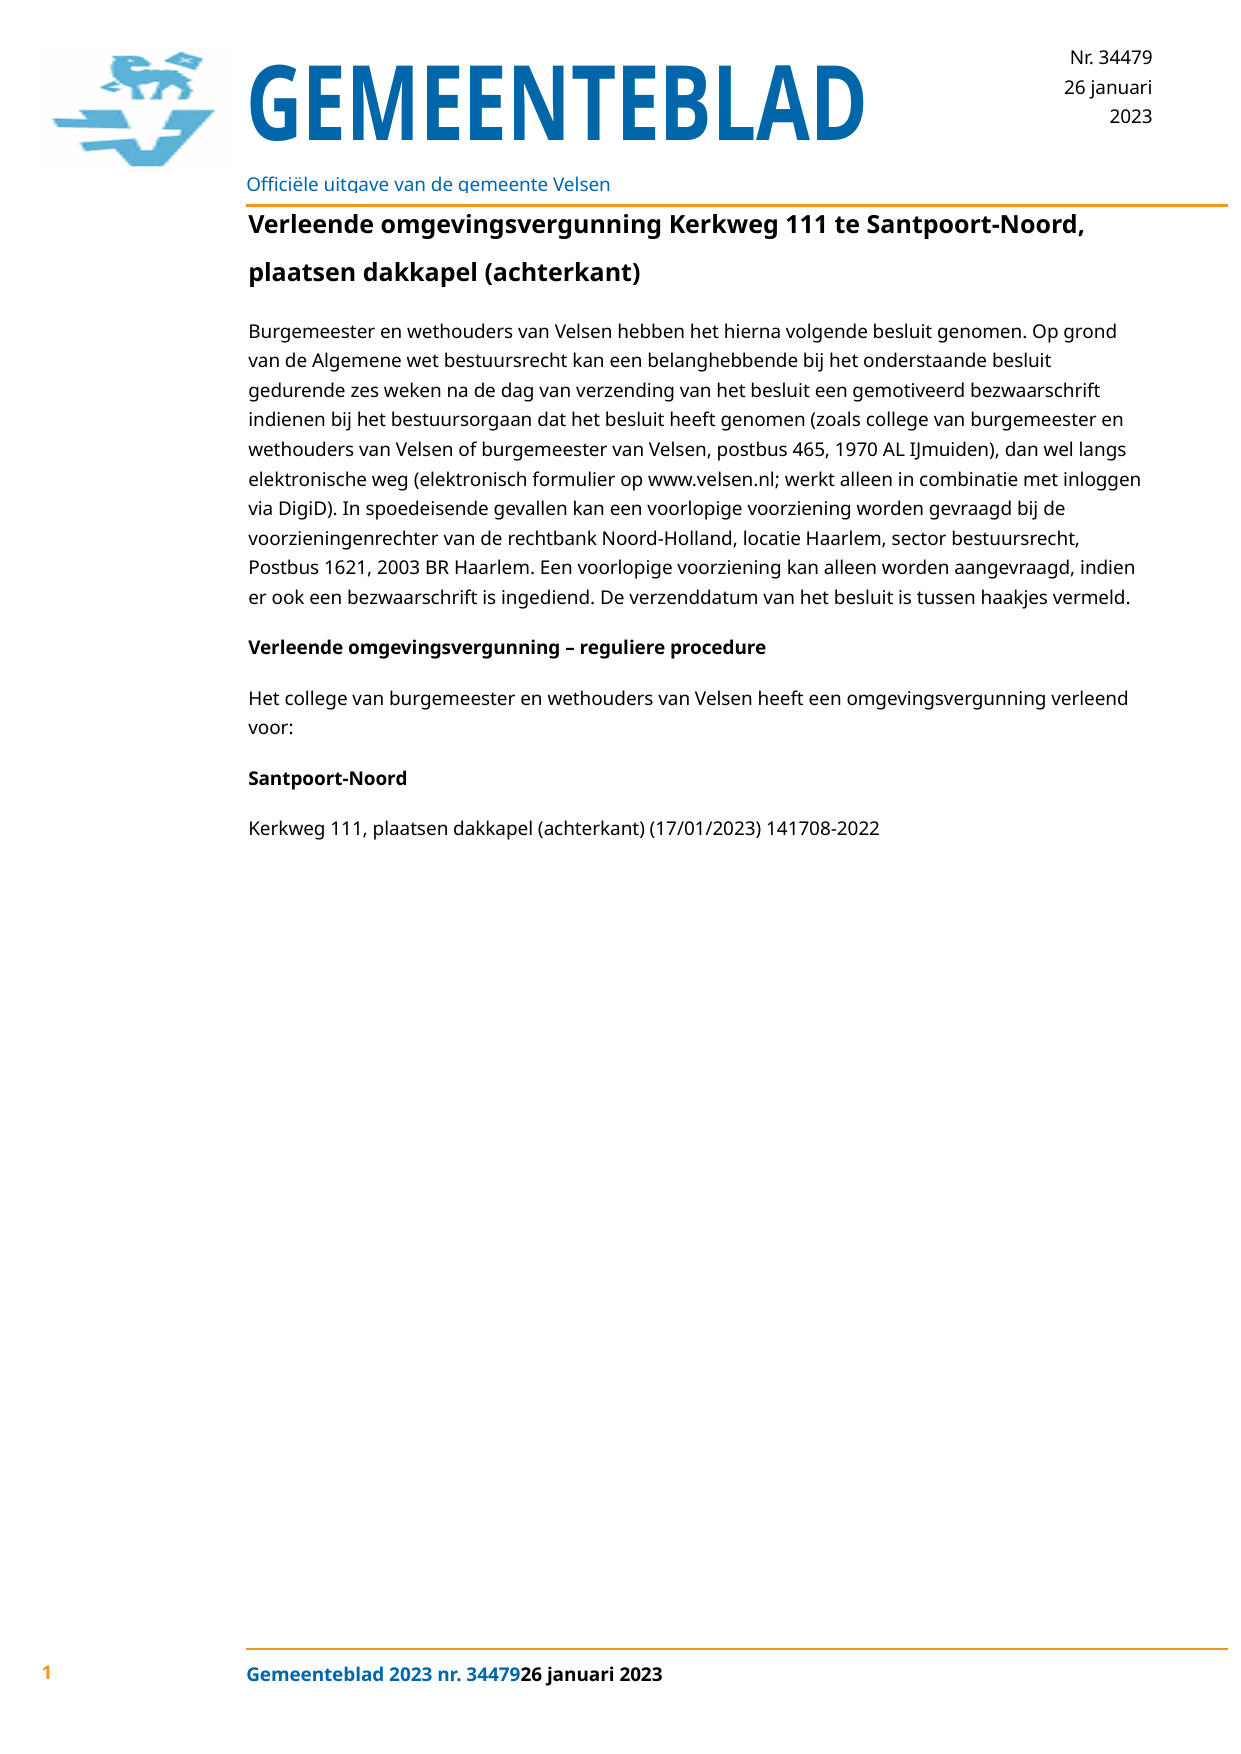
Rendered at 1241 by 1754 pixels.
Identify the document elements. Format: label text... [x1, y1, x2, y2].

text Kerkweg 111, plaatsen dakkapel (achterkant) (17/01/2023) 141708-2022 [248, 815, 1152, 841]
text Verleende omgevingsvergunning – reguliere procedure [248, 634, 1152, 660]
picture [41, 47, 231, 172]
text Burgemeester en wethouders van Velsen hebben het hierna volgende besluit genomen. Op grond van de Algemene wet bestuursrecht kan een belanghebbende bij het onderstaande besluit gedurende zes weken na de dag van verzending van het besluit een gemotiveerd bezwaarschrift indienen bij het bestuursorgaan dat het besluit heeft genomen (zoals college van burgemeester en wethouders van Velsen of burgemeester van Velsen, postbus 465, 1970 AL IJmuiden), dan wel langs elektronische weg (elektronisch formulier op www.velsen.nl; werkt alleen in combinatie met inloggen via DigiD). In spoedeisende gevallen kan een voorlopige voorziening worden gevraagd bij de voorzieningenrechter van de rechtbank Noord-Holland, locatie Haarlem, sector bestuursrecht, Postbus 1621, 2003 BR Haarlem. Een voorlopige voorziening kan alleen worden aangevraagd, indien er ook een bezwaarschrift is ingediend. De verzenddatum van het besluit is tussen haakjes vermeld. [248, 318, 1152, 610]
text Het college van burgemeester en wethouders van Velsen heeft een omgevingsvergunning verleend voor: [248, 685, 1152, 740]
text Verleende omgevingsvergunning Kerkweg 111 te Santpoort-Noord, plaatsen dakkapel (achterkant) [248, 207, 1152, 288]
text Santpoort-Noord [248, 765, 1152, 791]
